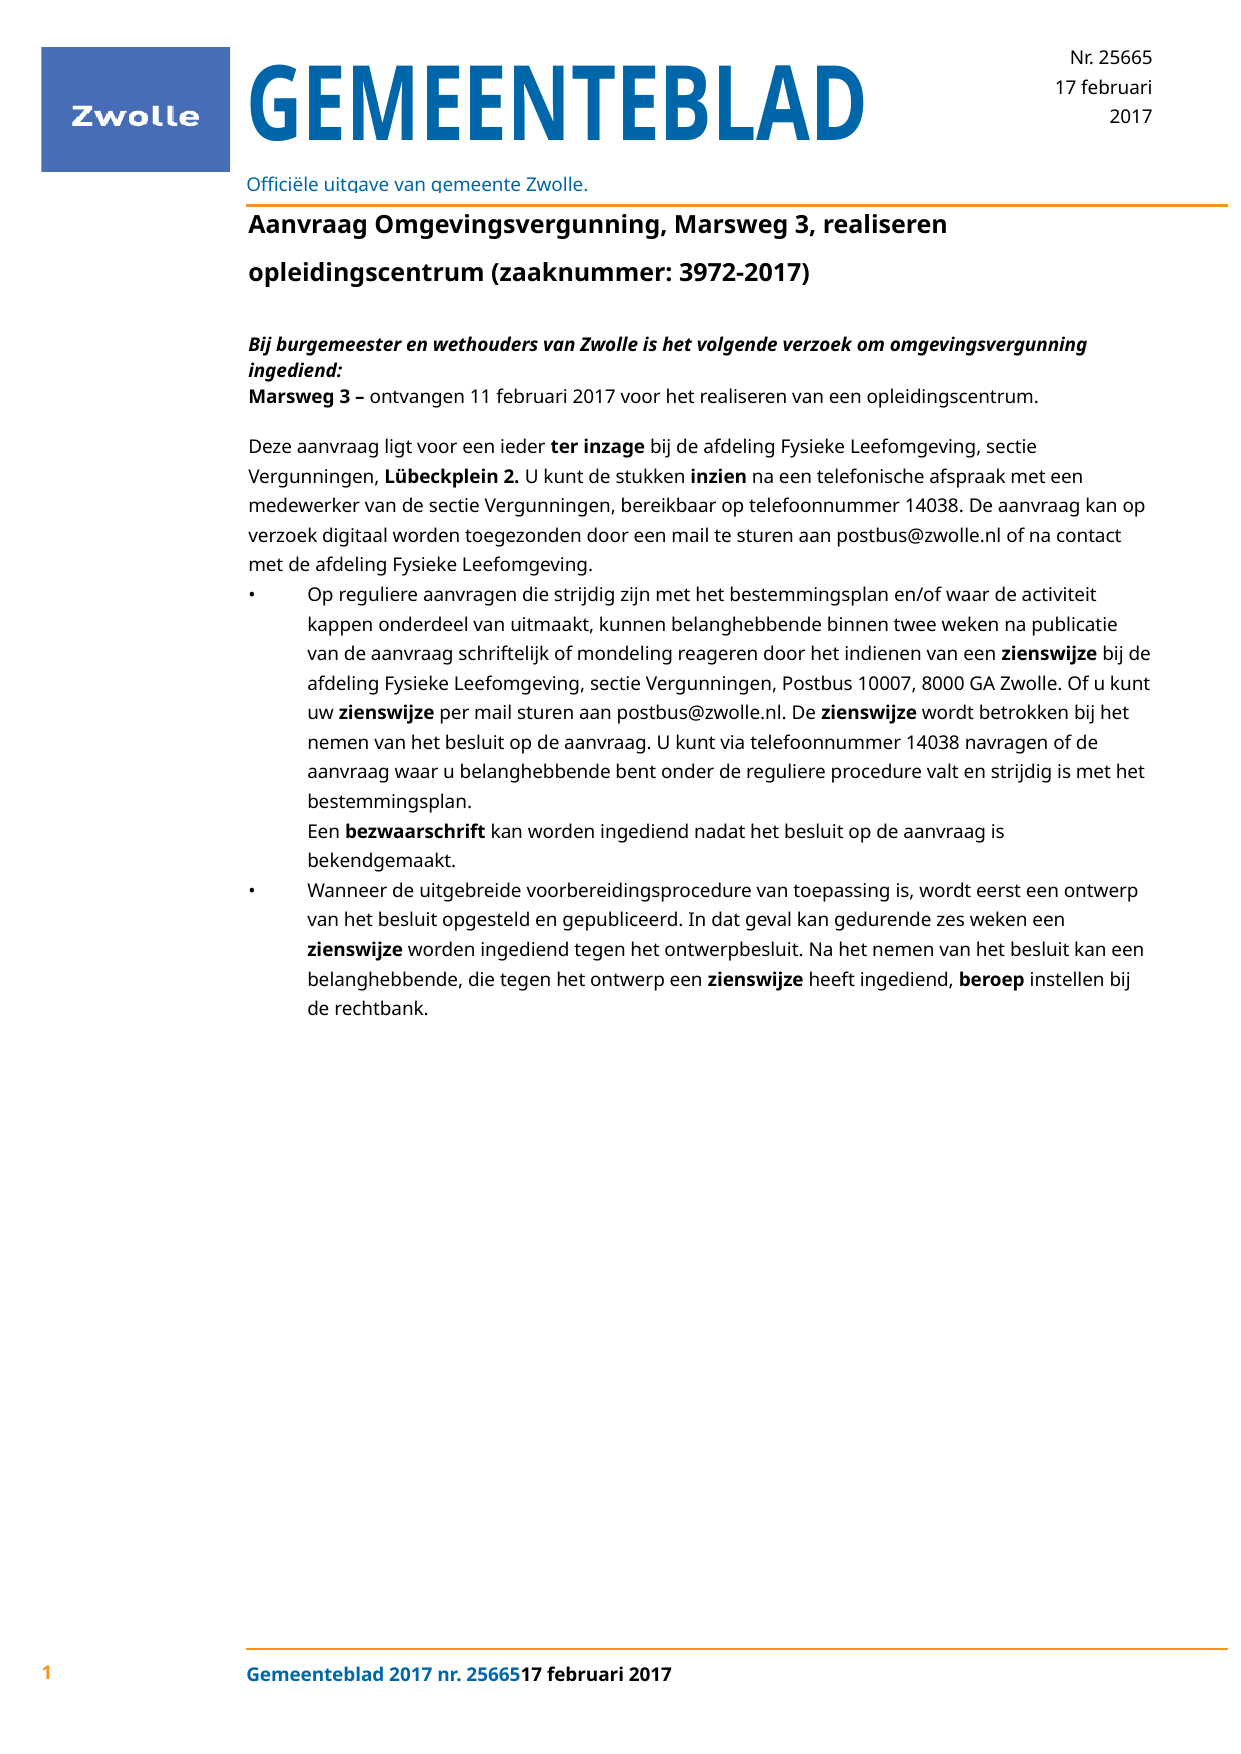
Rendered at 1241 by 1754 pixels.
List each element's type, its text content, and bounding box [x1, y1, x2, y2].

list Een bezwaarschrift kan worden ingediend nadat het besluit op de aanvraag is bekendgemaakt. [248, 818, 1152, 873]
picture [41, 47, 231, 172]
text Deze aanvraag ligt voor een ieder ter inzage bij de afdeling Fysieke Leefomgeving, sectie Vergunningen, Lübeckplein 2. U kunt de stukken inzien na een telefonische afspraak met een medewerker van de sectie Vergunningen, bereikbaar op telefoonnummer 14038. De aanvraag kan op verzoek digitaal worden toegezonden door een mail te sturen aan postbus@zwolle.nl of na contact met de afdeling Fysieke Leefomgeving. [248, 433, 1152, 577]
text Marsweg 3 – ontvangen 11 februari 2017 voor het realiseren van een opleidingscentrum. [248, 383, 1152, 409]
text Bij burgemeester en wethouders van Zwolle is het volgende verzoek om omgevingsvergunning ingediend: [248, 331, 1152, 383]
list Wanneer de uitgebreide voorbereidingsprocedure van toepassing is, wordt eerst een ontwerp van het besluit opgesteld en gepubliceerd. In dat geval kan gedurende zes weken een zienswijze worden ingediend tegen het ontwerpbesluit. Na het nemen van het besluit kan een belanghebbende, die tegen het ontwerp een zienswijze heeft ingediend, beroep instellen bij de rechtbank. [248, 877, 1152, 1021]
text Aanvraag Omgevingsvergunning, Marsweg 3, realiseren opleidingscentrum (zaaknummer: 3972-2017) [248, 207, 1152, 288]
list Op reguliere aanvragen die strijdig zijn met het bestemmingsplan en/of waar de activiteit kappen onderdeel van uitmaakt, kunnen belanghebbende binnen twee weken na publicatie van de aanvraag schriftelijk of mondeling reageren door het indienen van een zienswijze bij de afdeling Fysieke Leefomgeving, sectie Vergunningen, Postbus 10007, 8000 GA Zwolle. Of u kunt uw zienswijze per mail sturen aan postbus@zwolle.nl. De zienswijze wordt betrokken bij het nemen van het besluit op de aanvraag. U kunt via telefoonnummer 14038 navragen of de aanvraag waar u belanghebbende bent onder de reguliere procedure valt en strijdig is met het bestemmingsplan. [248, 581, 1152, 814]
